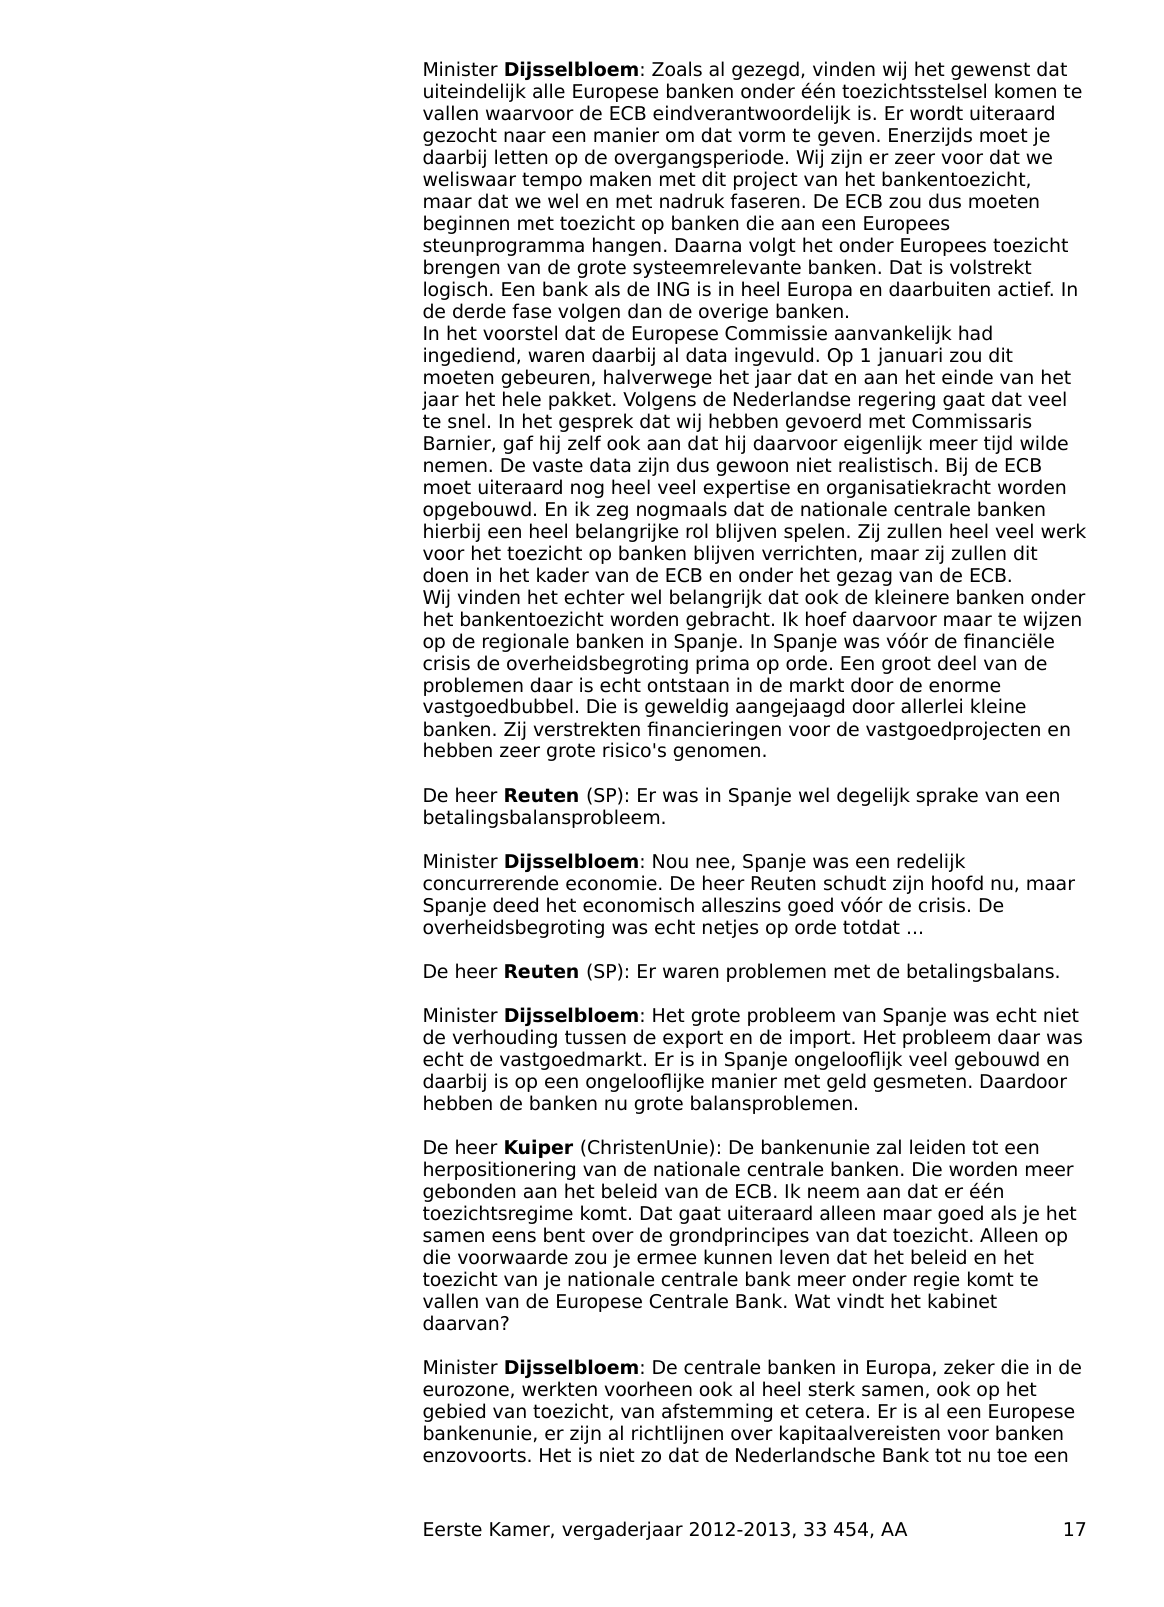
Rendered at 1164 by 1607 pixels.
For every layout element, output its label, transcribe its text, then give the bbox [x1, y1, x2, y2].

text De heer Reuten (SP): Er was in Spanje wel degelijk sprake van een betalingsbalansprobleem. [422, 784, 1087, 828]
text De heer Kuiper (ChristenUnie): De bankenunie zal leiden tot een herpositionering van de nationale centrale banken. Die worden meer gebonden aan het beleid van de ECB. Ik neem aan dat er één toezichtsregime komt. Dat gaat uiteraard alleen maar goed als je het samen eens bent over de grondprincipes van dat toezicht. Alleen op die voorwaarde zou je ermee kunnen leven dat het beleid en het toezicht van je nationale centrale bank meer onder regie komt te vallen van de Europese Centrale Bank. Wat vindt het kabinet daarvan? [422, 1137, 1087, 1335]
text Minister Dijsselbloem: Zoals al gezegd, vinden wij het gewenst dat uiteindelijk alle Europese banken onder één toezichtsstelsel komen te vallen waarvoor de ECB eindverantwoordelijk is. Er wordt uiteraard gezocht naar een manier om dat vorm te geven. Enerzijds moet je daarbij letten op de overgangsperiode. Wij zijn er zeer voor dat we weliswaar tempo maken met dit project van het bankentoezicht, maar dat we wel en met nadruk faseren. De ECB zou dus moeten beginnen met toezicht op banken die aan een Europees steunprogramma hangen. Daarna volgt het onder Europees toezicht brengen van de grote systeemrelevante banken. Dat is volstrekt logisch. Een bank als de ING is in heel Europa en daarbuiten actief. In de derde fase volgen dan de overige banken. [422, 59, 1087, 323]
text Minister Dijsselbloem: Nou nee, Spanje was een redelijk concurrerende economie. De heer Reuten schudt zijn hoofd nu, maar Spanje deed het economisch alleszins goed vóór de crisis. De overheidsbegroting was echt netjes op orde totdat ... [422, 851, 1087, 939]
text In het voorstel dat de Europese Commissie aanvankelijk had ingediend, waren daarbij al data ingevuld. Op 1 januari zou dit moeten gebeuren, halverwege het jaar dat en aan het einde van het jaar het hele pakket. Volgens de Nederlandse regering gaat dat veel te snel. In het gesprek dat wij hebben gevoerd met Commissaris Barnier, gaf hij zelf ook aan dat hij daarvoor eigenlijk meer tijd wilde nemen. De vaste data zijn dus gewoon niet realistisch. Bij de ECB moet uiteraard nog heel veel expertise en organisatiekracht worden opgebouwd. En ik zeg nogmaals dat de nationale centrale banken hierbij een heel belangrijke rol blijven spelen. Zij zullen heel veel werk voor het toezicht op banken blijven verrichten, maar zij zullen dit doen in het kader van de ECB en onder het gezag van de ECB. [422, 323, 1087, 587]
text De heer Reuten (SP): Er waren problemen met de betalingsbalans. [422, 961, 1087, 983]
text Minister Dijsselbloem: De centrale banken in Europa, zeker die in de eurozone, werkten voorheen ook al heel sterk samen, ook op het gebied van toezicht, van afstemming et cetera. Er is al een Europese bankenunie, er zijn al richtlijnen over kapitaalvereisten voor banken enzovoorts. Het is niet zo dat de Nederlandsche Bank tot nu toe een [422, 1357, 1087, 1467]
text Wij vinden het echter wel belangrijk dat ook de kleinere banken onder het bankentoezicht worden gebracht. Ik hoef daarvoor maar te wijzen op de regionale banken in Spanje. In Spanje was vóór de financiële crisis de overheidsbegroting prima op orde. Een groot deel van de problemen daar is echt ontstaan in de markt door de enorme vastgoedbubbel. Die is geweldig aangejaagd door allerlei kleine banken. Zij verstrekten financieringen voor de vastgoedprojecten en hebben zeer grote risico's genomen. [422, 587, 1087, 762]
text Minister Dijsselbloem: Het grote probleem van Spanje was echt niet de verhouding tussen de export en de import. Het probleem daar was echt de vastgoedmarkt. Er is in Spanje ongelooflijk veel gebouwd en daarbij is op een ongelooflijke manier met geld gesmeten. Daardoor hebben de banken nu grote balansproblemen. [422, 1005, 1087, 1115]
